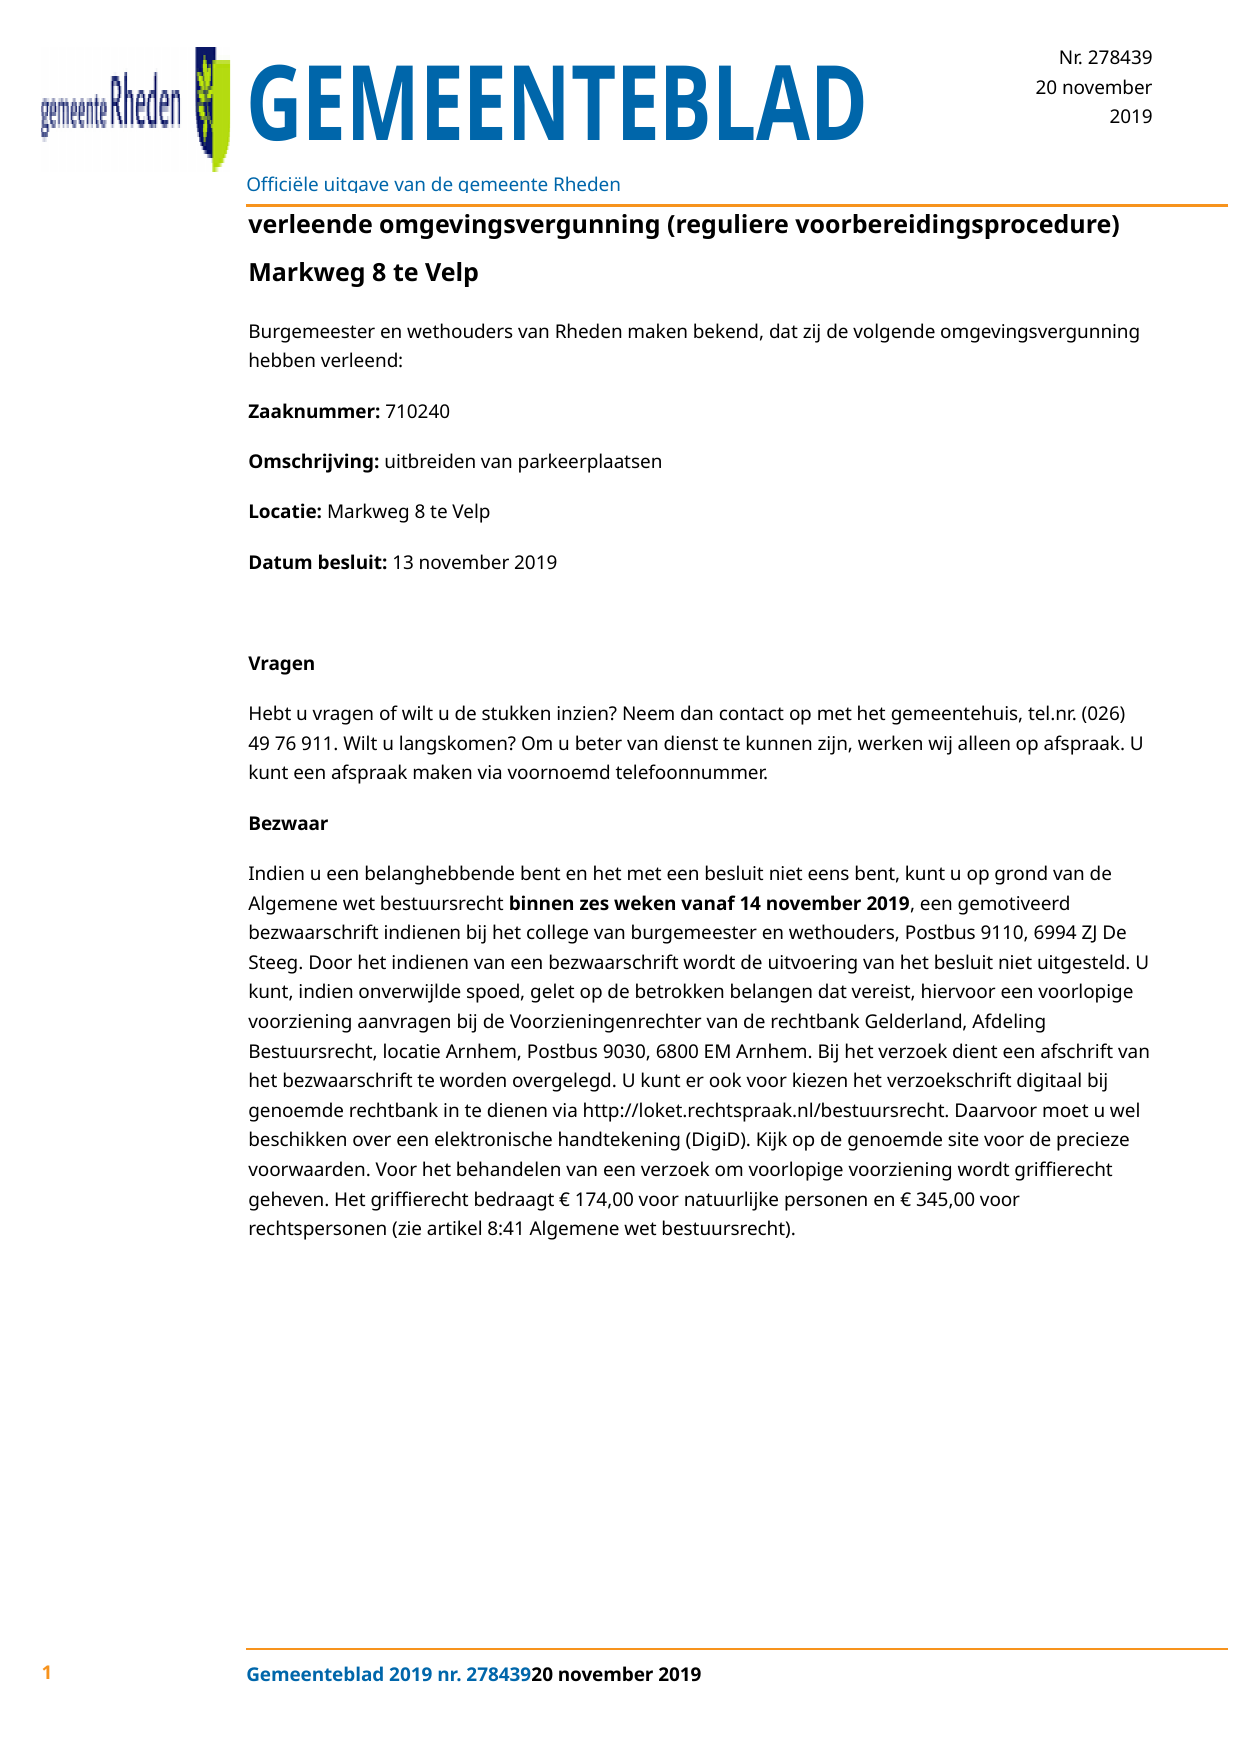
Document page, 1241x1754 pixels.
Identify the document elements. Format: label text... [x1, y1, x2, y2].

text Zaaknummer: 710240 [248, 398, 1152, 424]
text Bezwaar [248, 810, 1152, 836]
text Hebt u vragen of wilt u de stukken inzien? Neem dan contact op met het gemeentehuis, tel.nr. (026) 49 76 911. Wilt u langskomen? Om u beter van dienst te kunnen zijn, werken wij alleen op afspraak. U kunt een afspraak maken via voornoemd telefoonnummer. [248, 700, 1152, 785]
text Burgemeester en wethouders van Rheden maken bekend, dat zij de volgende omgevingsvergunning hebben verleend: [248, 318, 1152, 373]
text Omschrijving: uitbreiden van parkeerplaatsen [248, 448, 1152, 474]
text Indien u een belanghebbende bent en het met een besluit niet eens bent, kunt u op grond van de Algemene wet bestuursrecht binnen zes weken vanaf 14 november 2019, een gemotiveerd bezwaarschrift indienen bij het college van burgemeester en wethouders, Postbus 9110, 6994 ZJ De Steeg. Door het indienen van een bezwaarschrift wordt de uitvoering van het besluit niet uitgesteld. U kunt, indien onverwijlde spoed, gelet op de betrokken belangen dat vereist, hiervoor een voorlopige voorziening aanvragen bij de Voorzieningenrechter van de rechtbank Gelderland, Afdeling Bestuursrecht, locatie Arnhem, Postbus 9030, 6800 EM Arnhem. Bij het verzoek dient een afschrift van het bezwaarschrift te worden overgelegd. U kunt er ook voor kiezen het verzoekschrift digitaal bij genoemde rechtbank in te dienen via http://loket.rechtspraak.nl/bestuursrecht. Daarvoor moet u wel beschikken over een elektronische handtekening (DigiD). Kijk op de genoemde site voor de precieze voorwaarden. Voor het behandelen van een verzoek om voorlopige voorziening wordt griffierecht geheven. Het griffierecht bedraagt € 174,00 voor natuurlijke personen en € 345,00 voor rechtspersonen (zie artikel 8:41 Algemene wet bestuursrecht). [248, 860, 1152, 1241]
text Vragen [248, 650, 1152, 676]
text verleende omgevingsvergunning (reguliere voorbereidingsprocedure) Markweg 8 te Velp [248, 207, 1152, 288]
text Datum besluit: 13 november 2019 [248, 549, 1152, 575]
picture [41, 47, 231, 172]
text Locatie: Markweg 8 te Velp [248, 499, 1152, 524]
